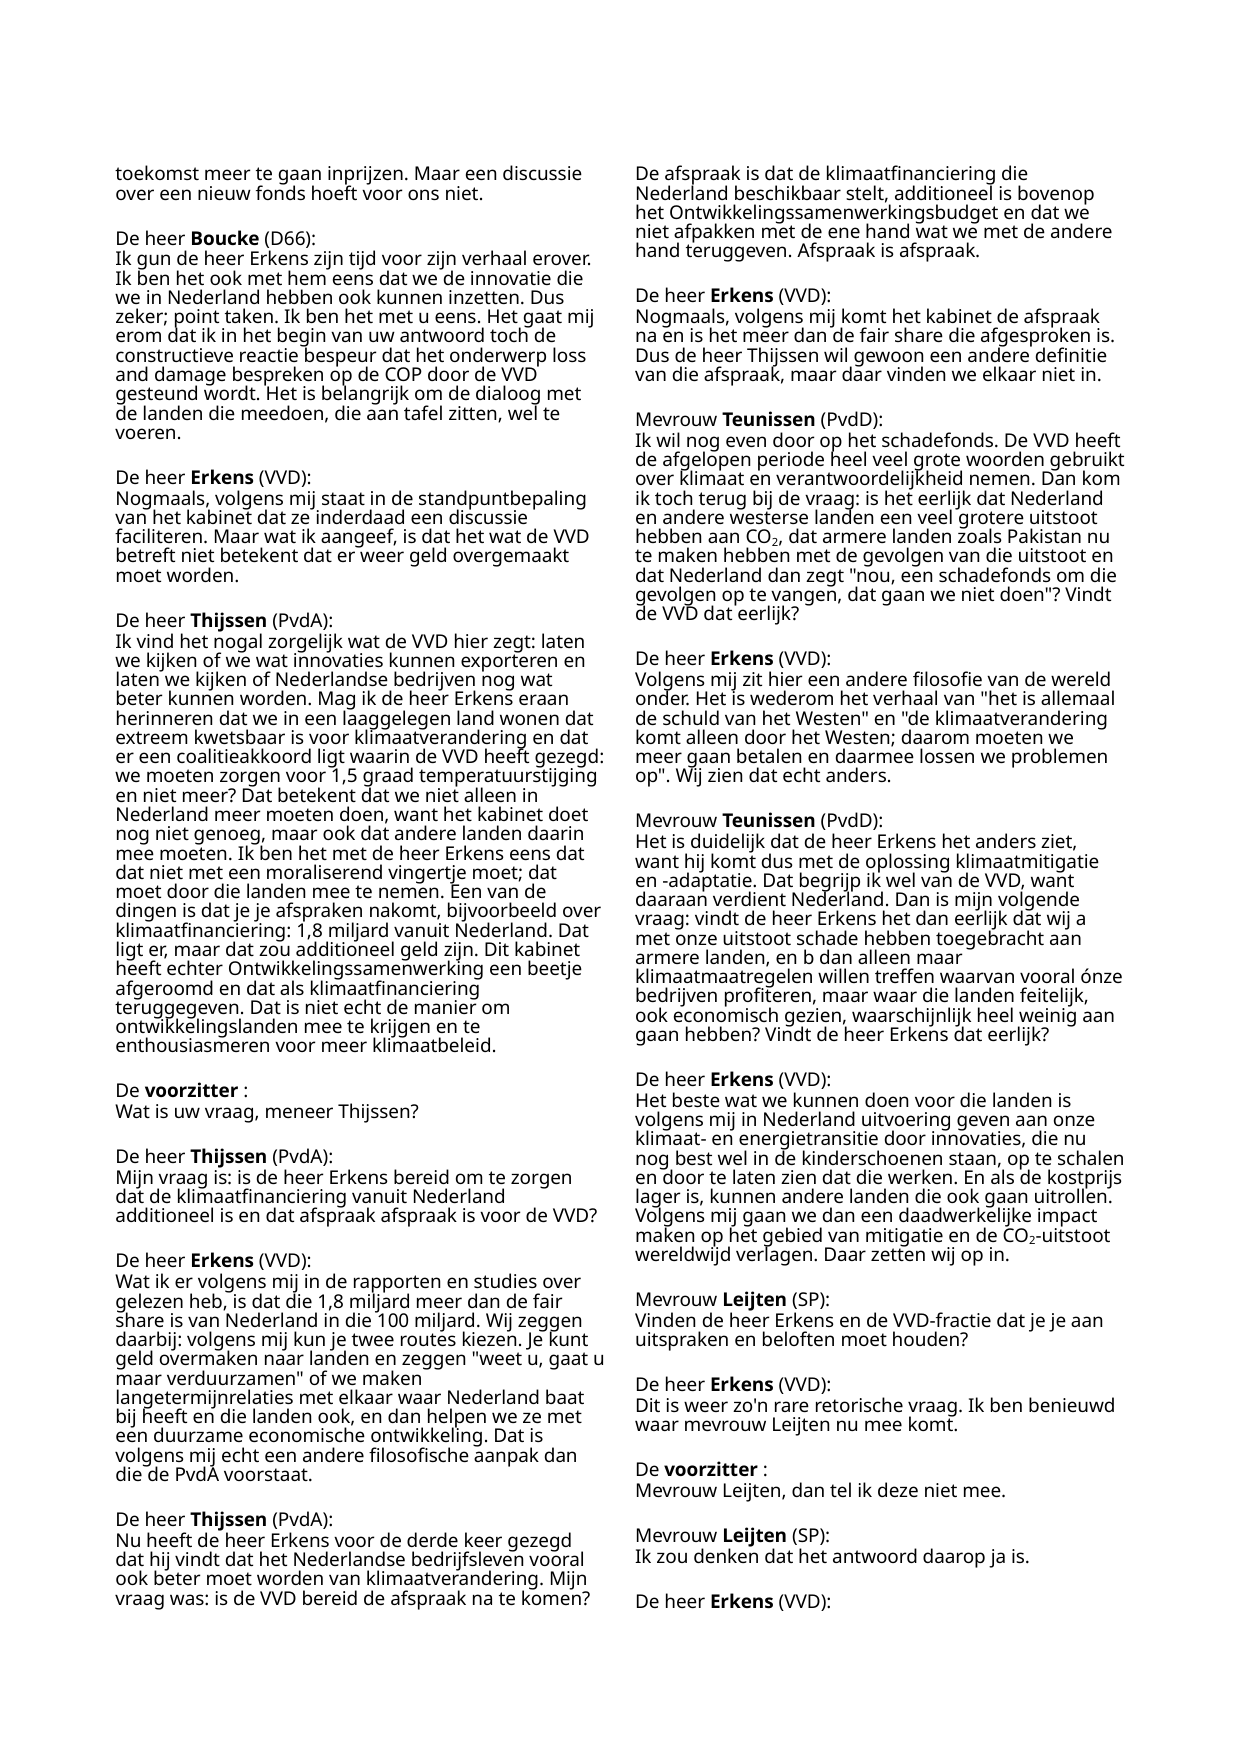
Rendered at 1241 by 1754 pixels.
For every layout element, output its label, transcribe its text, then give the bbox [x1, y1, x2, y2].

text Volgens mij zit hier een andere filosofie van de wereld onder. Het is wederom het verhaal van "het is allemaal de schuld van het Westen" en "de klimaatverandering komt alleen door het Westen; daarom moeten we meer gaan betalen en daarmee lossen we problemen op". Wij zien dat echt anders. [635, 671, 1125, 787]
text Mevrouw Teunissen (PvdD): [635, 406, 1125, 432]
text Wat is uw vraag, meneer Thijssen? [115, 1103, 605, 1122]
text Mevrouw Teunissen (PvdD): [635, 808, 1125, 833]
text De heer Boucke (D66): [115, 225, 605, 250]
text Ik vind het nogal zorgelijk wat de VVD hier zegt: laten we kijken of we wat innovaties kunnen exporteren en laten we kijken of Nederlandse bedrijven nog wat beter kunnen worden. Mag ik de heer Erkens eraan herinneren dat we in een laaggelegen land wonen dat extreem kwetsbaar is voor klimaatverandering en dat er een coalitieakkoord ligt waarin de VVD heeft gezegd: we moeten zorgen voor 1,5 graad temperatuurstijging en niet meer? Dat betekent dat we niet alleen in Nederland meer moeten doen, want het kabinet doet nog niet genoeg, maar ook dat andere landen daarin mee moeten. Ik ben het met de heer Erkens eens dat dat niet met een moraliserend vingertje moet; dat moet door die landen mee te nemen. Een van de dingen is dat je je afspraken nakomt, bijvoorbeeld over klimaatfinanciering: 1,8 miljard vanuit Nederland. Dat ligt er, maar dat zou additioneel geld zijn. Dit kabinet heeft echter Ontwikkelingssamenwerking een beetje afgeroomd en dat als klimaatfinanciering teruggegeven. Dat is niet echt de manier om ontwikkelingslanden mee te krijgen en te enthousiasmeren voor meer klimaatbeleid. [115, 633, 605, 1057]
text Mevrouw Leijten (SP): [635, 1286, 1125, 1312]
text Nu heeft de heer Erkens voor de derde keer gezegd dat hij vindt dat het Nederlandse bedrijfsleven vooral ook beter moet worden van klimaatverandering. Mijn vraag was: is de VVD bereid de afspraak na te komen? [115, 1532, 605, 1609]
text De heer Erkens (VVD): [635, 645, 1125, 671]
text Mevrouw Leijten (SP): [635, 1522, 1125, 1548]
text Wat ik er volgens mij in de rapporten en studies over gelezen heb, is dat die 1,8 miljard meer dan de fair share is van Nederland in die 100 miljard. Wij zeggen daarbij: volgens mij kun je twee routes kiezen. Je kunt geld overmaken naar landen en zeggen "weet u, gaat u maar verduurzamen" of we maken langetermijnrelaties met elkaar waar Nederland baat bij heeft en die landen ook, en dan helpen we ze met een duurzame economische ontwikkeling. Dat is volgens mij echt een andere filosofische aanpak dan die de PvdA voorstaat. [115, 1273, 605, 1485]
text De voorzitter : [115, 1077, 605, 1103]
text Het is duidelijk dat de heer Erkens het anders ziet, want hij komt dus met de oplossing klimaatmitigatie en -adaptatie. Dat begrijp ik wel van de VVD, want daaraan verdient Nederland. Dan is mijn volgende vraag: vindt de heer Erkens het dan eerlijk dat wij a met onze uitstoot schade hebben toegebracht aan armere landen, en b dan alleen maar klimaatmaatregelen willen treffen waarvan vooral ónze bedrijven profiteren, maar waar die landen feitelijk, ook economisch gezien, waarschijnlijk heel weinig aan gaan hebben? Vindt de heer Erkens dat eerlijk? [635, 833, 1125, 1045]
text Het beste wat we kunnen doen voor die landen is volgens mij in Nederland uitvoering geven aan onze klimaat- en energietransitie door innovaties, die nu nog best wel in de kinderschoenen staan, op te schalen en door te laten zien dat die werken. En als de kostprijs lager is, kunnen andere landen die ook gaan uitrollen. Volgens mij gaan we dan een daadwerkelijke impact maken op het gebied van mitigatie en de CO2-uitstoot wereldwijd verlagen. Daar zetten wij op in. [635, 1092, 1125, 1265]
text Ik gun de heer Erkens zijn tijd voor zijn verhaal erover. Ik ben het ook met hem eens dat we de innovatie die we in Nederland hebben ook kunnen inzetten. Dus zeker; point taken. Ik ben het met u eens. Het gaat mij erom dat ik in het begin van uw antwoord toch de constructieve reactie bespeur dat het onderwerp loss and damage bespreken op de COP door de VVD gesteund wordt. Het is belangrijk om de dialoog met de landen die meedoen, die aan tafel zitten, wel te voeren. [115, 250, 605, 443]
text De afspraak is dat de klimaatfinanciering die Nederland beschikbaar stelt, additioneel is bovenop het Ontwikkelingssamenwerkingsbudget en dat we niet afpakken met de ene hand wat we met de andere hand teruggeven. Afspraak is afspraak. [635, 165, 1125, 262]
text De heer Thijssen (PvdA): [115, 607, 605, 633]
text Mijn vraag is: is de heer Erkens bereid om te zorgen dat de klimaatfinanciering vanuit Nederland additioneel is en dat afspraak afspraak is voor de VVD? [115, 1169, 605, 1227]
text Ik zou denken dat het antwoord daarop ja is. [635, 1548, 1125, 1567]
text De heer Erkens (VVD): [635, 1371, 1125, 1397]
text De heer Erkens (VVD): [635, 1588, 1125, 1614]
text De heer Erkens (VVD): [635, 1066, 1125, 1092]
text De heer Erkens (VVD): [635, 282, 1125, 308]
text Ik wil nog even door op het schadefonds. De VVD heeft de afgelopen periode heel veel grote woorden gebruikt over klimaat en verantwoordelijkheid nemen. Dan kom ik toch terug bij de vraag: is het eerlijk dat Nederland en andere westerse landen een veel grotere uitstoot hebben aan CO2, dat armere landen zoals Pakistan nu te maken hebben met de gevolgen van die uitstoot en dat Nederland dan zegt "nou, een schadefonds om die gevolgen op te vangen, dat gaan we niet doen"? Vindt de VVD dat eerlijk? [635, 432, 1125, 624]
text Nogmaals, volgens mij komt het kabinet de afspraak na en is het meer dan de fair share die afgesproken is. Dus de heer Thijssen wil gewoon een andere definitie van die afspraak, maar daar vinden we elkaar niet in. [635, 308, 1125, 385]
text De heer Erkens (VVD): [115, 1248, 605, 1273]
text Nogmaals, volgens mij staat in de standpuntbepaling van het kabinet dat ze inderdaad een discussie faciliteren. Maar wat ik aangeef, is dat het wat de VVD betreft niet betekent dat er weer geld overgemaakt moet worden. [115, 490, 605, 586]
text De voorzitter : [635, 1456, 1125, 1482]
text toekomst meer te gaan inprijzen. Maar een discussie over een nieuw fonds hoeft voor ons niet. [115, 165, 605, 204]
text De heer Erkens (VVD): [115, 464, 605, 490]
text Dit is weer zo'n rare retorische vraag. Ik ben benieuwd waar mevrouw Leijten nu mee komt. [635, 1397, 1125, 1436]
text De heer Thijssen (PvdA): [115, 1506, 605, 1532]
text De heer Thijssen (PvdA): [115, 1143, 605, 1169]
text Vinden de heer Erkens en de VVD-fractie dat je je aan uitspraken en beloften moet houden? [635, 1312, 1125, 1350]
text Mevrouw Leijten, dan tel ik deze niet mee. [635, 1482, 1125, 1501]
